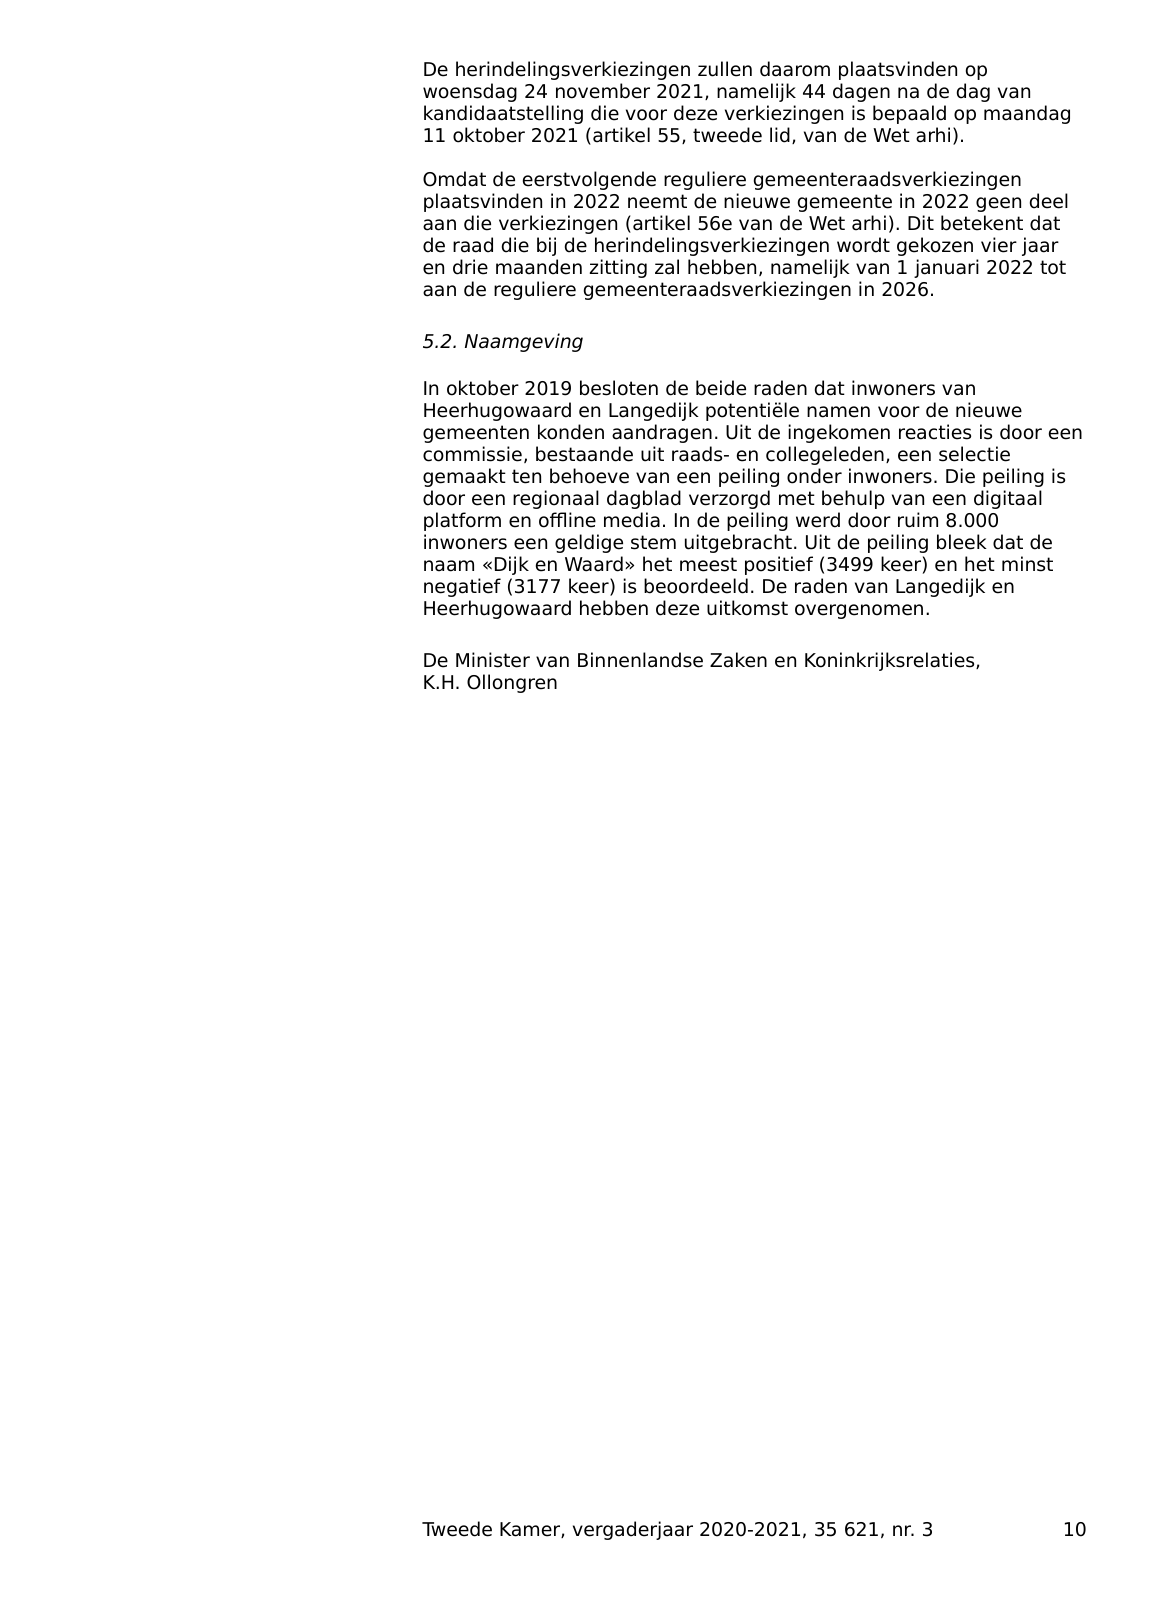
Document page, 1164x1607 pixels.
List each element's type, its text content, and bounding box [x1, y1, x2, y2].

text De herindelingsverkiezingen zullen daarom plaatsvinden op woensdag 24 november 2021, namelijk 44 dagen na de dag van kandidaatstelling die voor deze verkiezingen is bepaald op maandag 11 oktober 2021 (artikel 55, tweede lid, van de Wet arhi). [422, 59, 1087, 147]
text Omdat de eerstvolgende reguliere gemeenteraadsverkiezingen plaatsvinden in 2022 neemt de nieuwe gemeente in 2022 geen deel aan die verkiezingen (artikel 56e van de Wet arhi). Dit betekent dat de raad die bij de herindelingsverkiezingen wordt gekozen vier jaar en drie maanden zitting zal hebben, namelijk van 1 januari 2022 tot aan de reguliere gemeenteraadsverkiezingen in 2026. [422, 169, 1087, 301]
subtitle 5.2. Naamgeving [422, 331, 1087, 353]
text De Minister van Binnenlandse Zaken en Koninkrijksrelaties, K.H. Ollongren [422, 650, 1087, 694]
text In oktober 2019 besloten de beide raden dat inwoners van Heerhugowaard en Langedijk potentiële namen voor de nieuwe gemeenten konden aandragen. Uit de ingekomen reacties is door een commissie, bestaande uit raads- en collegeleden, een selectie gemaakt ten behoeve van een peiling onder inwoners. Die peiling is door een regionaal dagblad verzorgd met behulp van een digitaal platform en offline media. In de peiling werd door ruim 8.000 inwoners een geldige stem uitgebracht. Uit de peiling bleek dat de naam «Dijk en Waard» het meest positief (3499 keer) en het minst negatief (3177 keer) is beoordeeld. De raden van Langedijk en Heerhugowaard hebben deze uitkomst overgenomen. [422, 378, 1087, 620]
